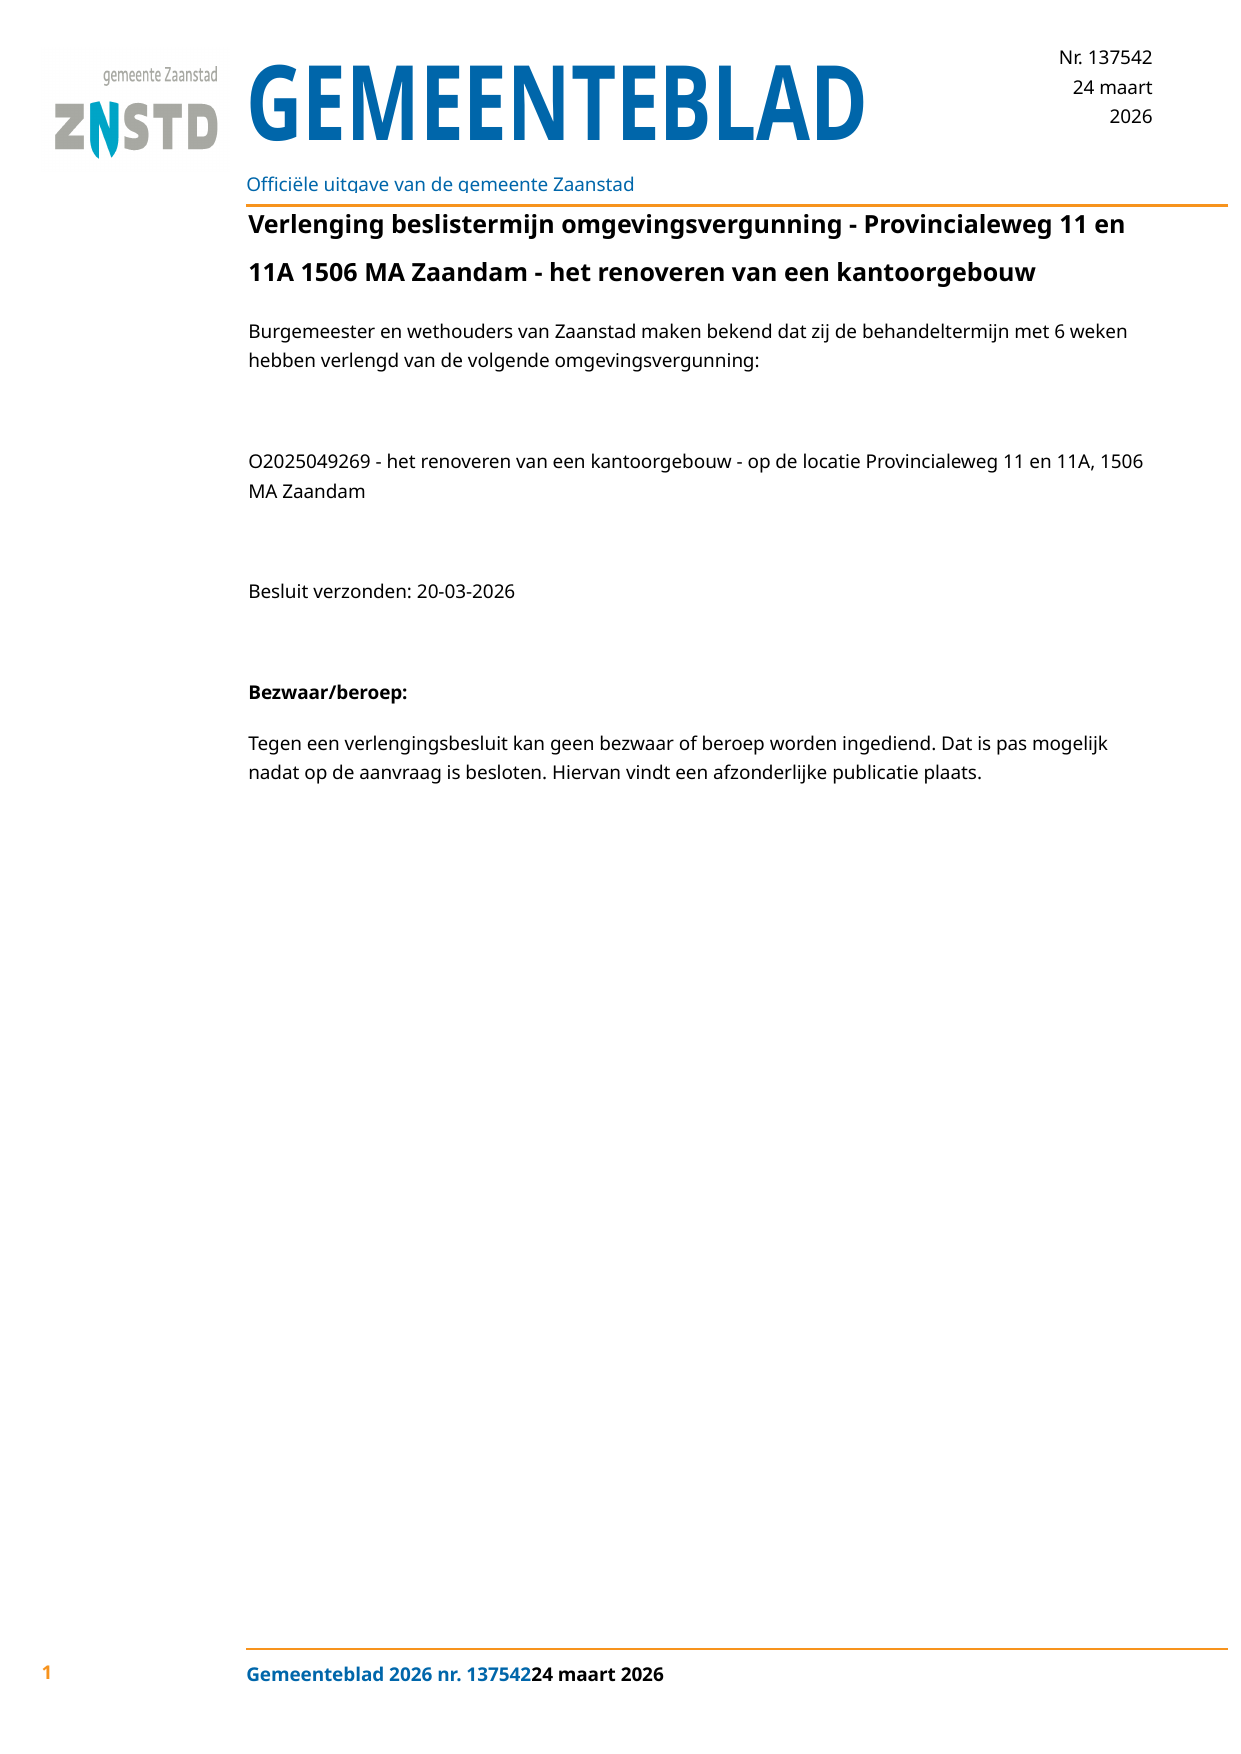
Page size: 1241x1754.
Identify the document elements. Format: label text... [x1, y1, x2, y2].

picture [41, 47, 231, 172]
text Besluit verzonden: 20-03-2026 [248, 579, 1152, 604]
text Burgemeester en wethouders van Zaanstad maken bekend dat zij de behandeltermijn met 6 weken hebben verlengd van de volgende omgevingsvergunning: [248, 318, 1152, 373]
text Verlenging beslistermijn omgevingsvergunning - Provincialeweg 11 en 11A 1506 MA Zaandam - het renoveren van een kantoorgebouw [248, 207, 1152, 288]
text Tegen een verlengingsbesluit kan geen bezwaar of beroep worden ingediend. Dat is pas mogelijk nadat op de aanvraag is besloten. Hiervan vindt een afzonderlijke publicatie plaats. [248, 730, 1152, 785]
text O2025049269 - het renoveren van een kantoorgebouw - op de locatie Provincialeweg 11 en 11A, 1506 MA Zaandam [248, 448, 1152, 504]
text Bezwaar/beroep: [248, 679, 1152, 705]
